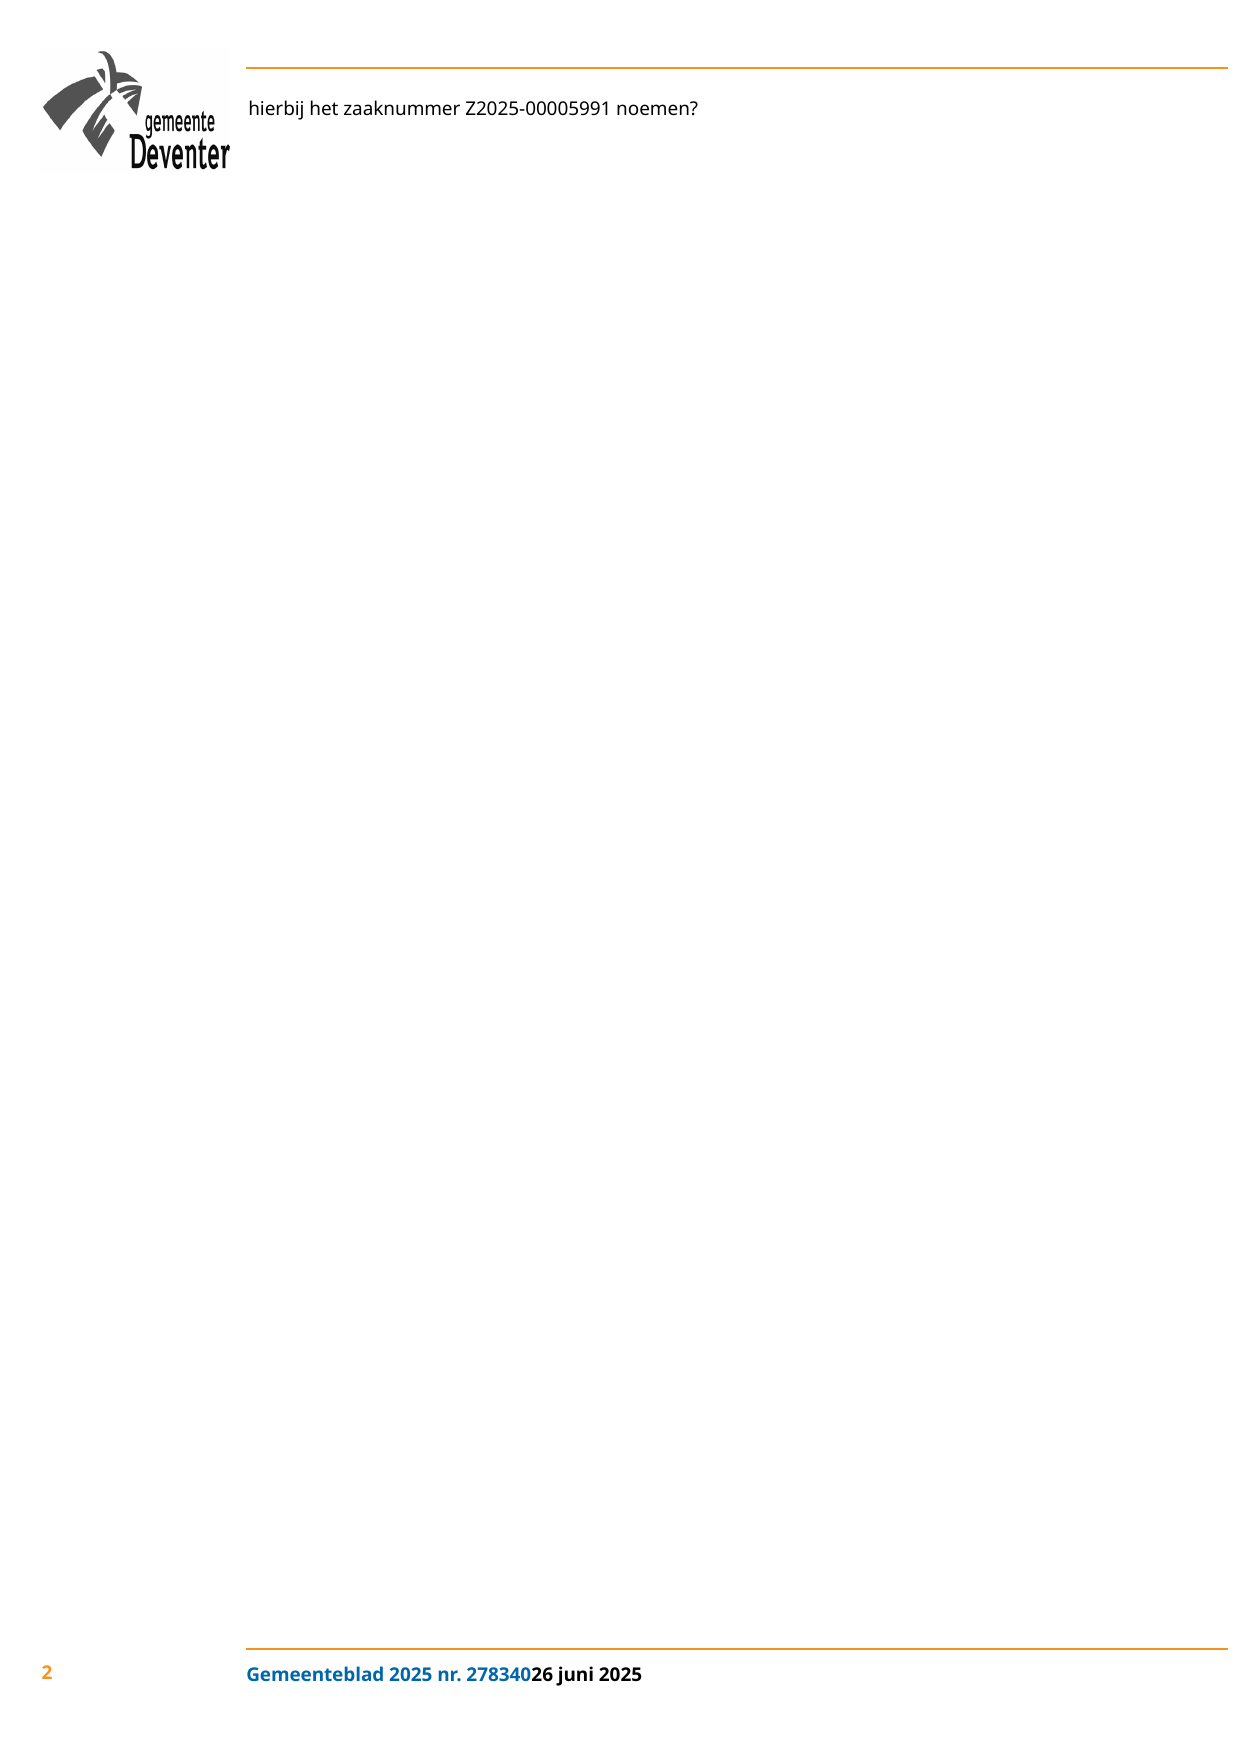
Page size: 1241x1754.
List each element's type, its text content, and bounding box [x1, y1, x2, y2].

text hierbij het zaaknummer Z2025-00005991 noemen? [248, 95, 1152, 121]
picture [41, 47, 231, 172]
